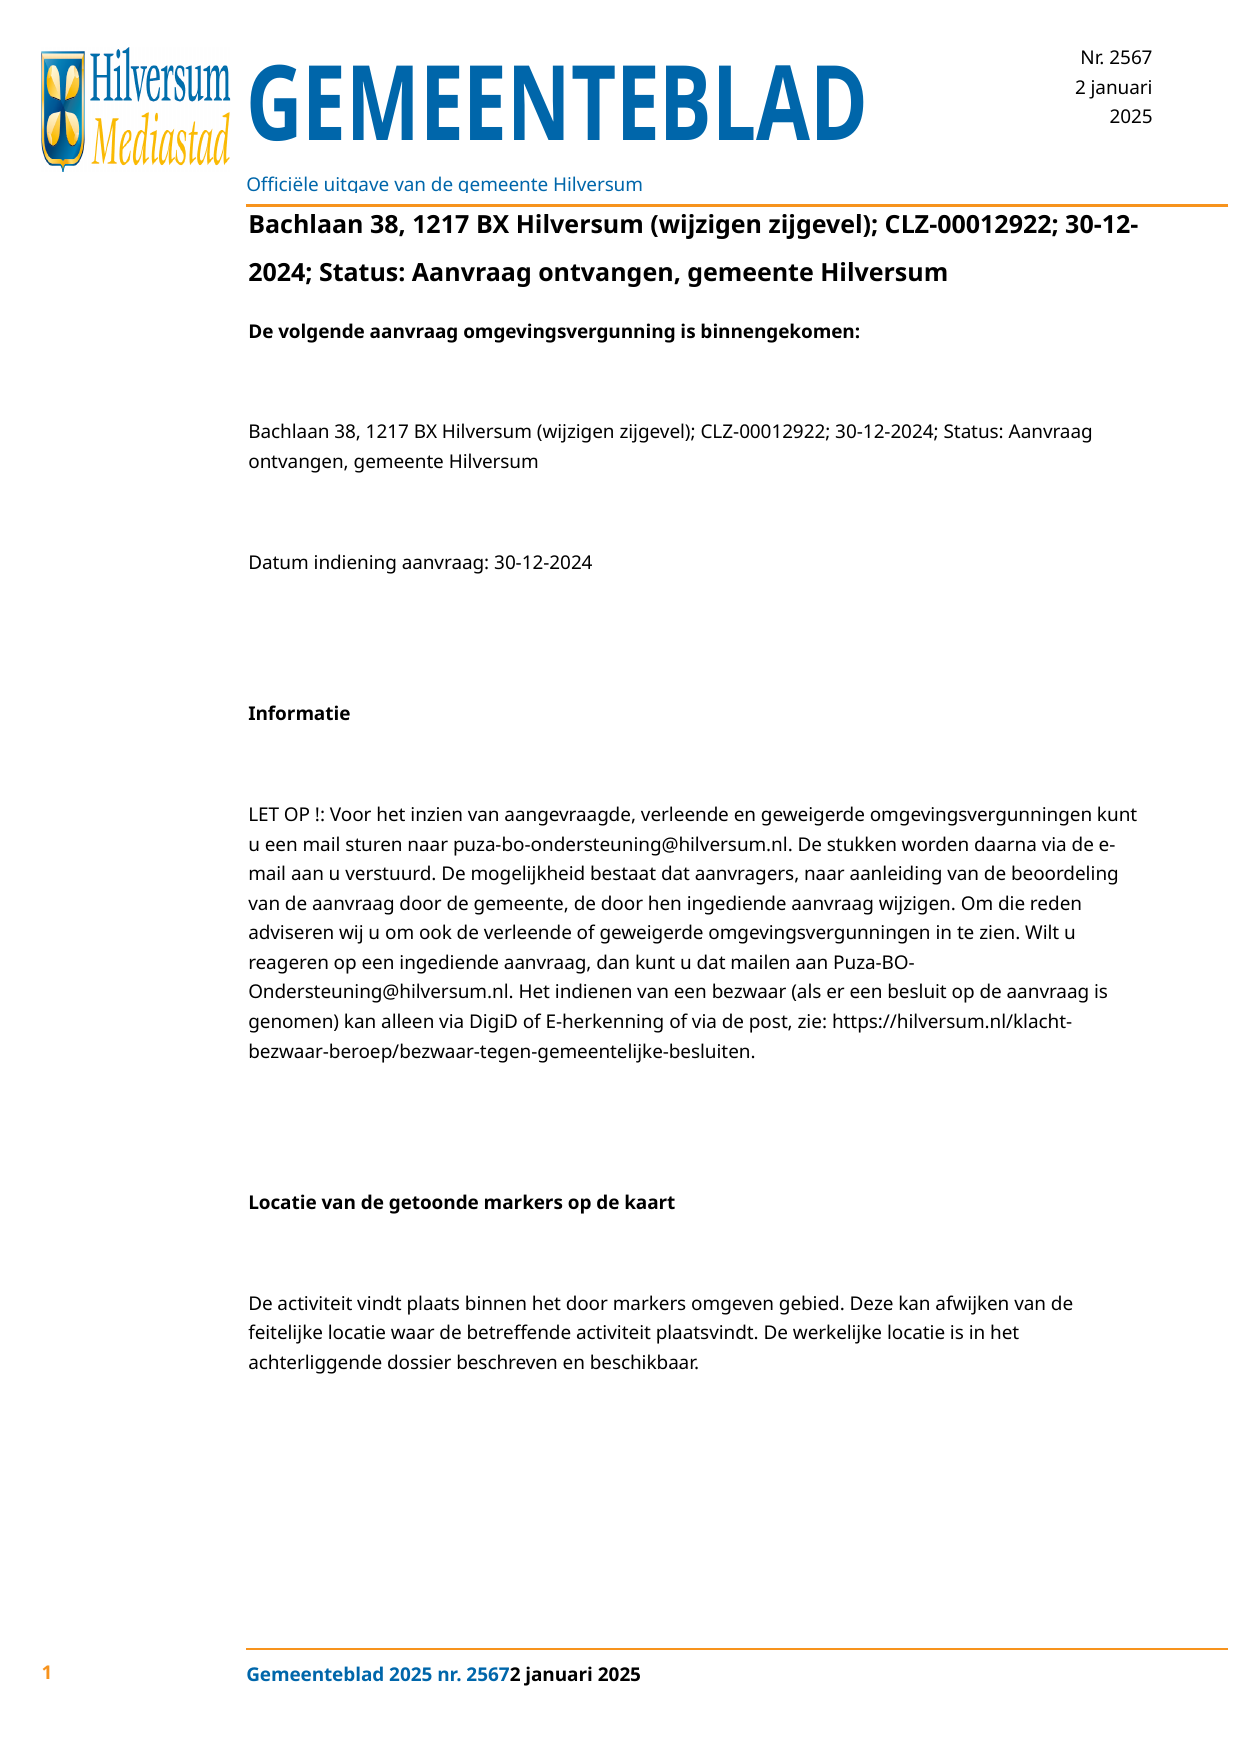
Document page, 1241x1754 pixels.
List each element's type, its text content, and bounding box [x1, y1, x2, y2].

text Locatie van de getoonde markers op de kaart [248, 1189, 1152, 1215]
text Bachlaan 38, 1217 BX Hilversum (wijzigen zijgevel); CLZ-00012922; 30-12-2024; Status: Aanvraag ontvangen, gemeente Hilversum [248, 207, 1152, 288]
text LET OP !: Voor het inzien van aangevraagde, verleende en geweigerde omgevingsvergunningen kunt u een mail sturen naar puza-bo-ondersteuning@hilversum.nl. De stukken worden daarna via de e-mail aan u verstuurd. De mogelijkheid bestaat dat aanvragers, naar aanleiding van de beoordeling van de aanvraag door de gemeente, de door hen ingediende aanvraag wijzigen. Om die reden adviseren wij u om ook de verleende of geweigerde omgevingsvergunningen in te zien. Wilt u reageren op een ingediende aanvraag, dan kunt u dat mailen aan Puza-BO-Ondersteuning@hilversum.nl. Het indienen van een bezwaar (als er een besluit op de aanvraag is genomen) kan alleen via DigiD of E-herkenning of via de post, zie: https://hilversum.nl/klacht-bezwaar-beroep/bezwaar-tegen-gemeentelijke-besluiten. [248, 801, 1152, 1064]
text Informatie [248, 700, 1152, 726]
text De activiteit vindt plaats binnen het door markers omgeven gebied. Deze kan afwijken van de feitelijke locatie waar de betreffende activiteit plaatsvindt. De werkelijke locatie is in het achterliggende dossier beschreven en beschikbaar. [248, 1290, 1152, 1375]
text Datum indiening aanvraag: 30-12-2024 [248, 549, 1152, 575]
text Bachlaan 38, 1217 BX Hilversum (wijzigen zijgevel); CLZ-00012922; 30-12-2024; Status: Aanvraag ontvangen, gemeente Hilversum [248, 419, 1152, 474]
text De volgende aanvraag omgevingsvergunning is binnengekomen: [248, 318, 1152, 344]
picture [41, 47, 231, 172]
